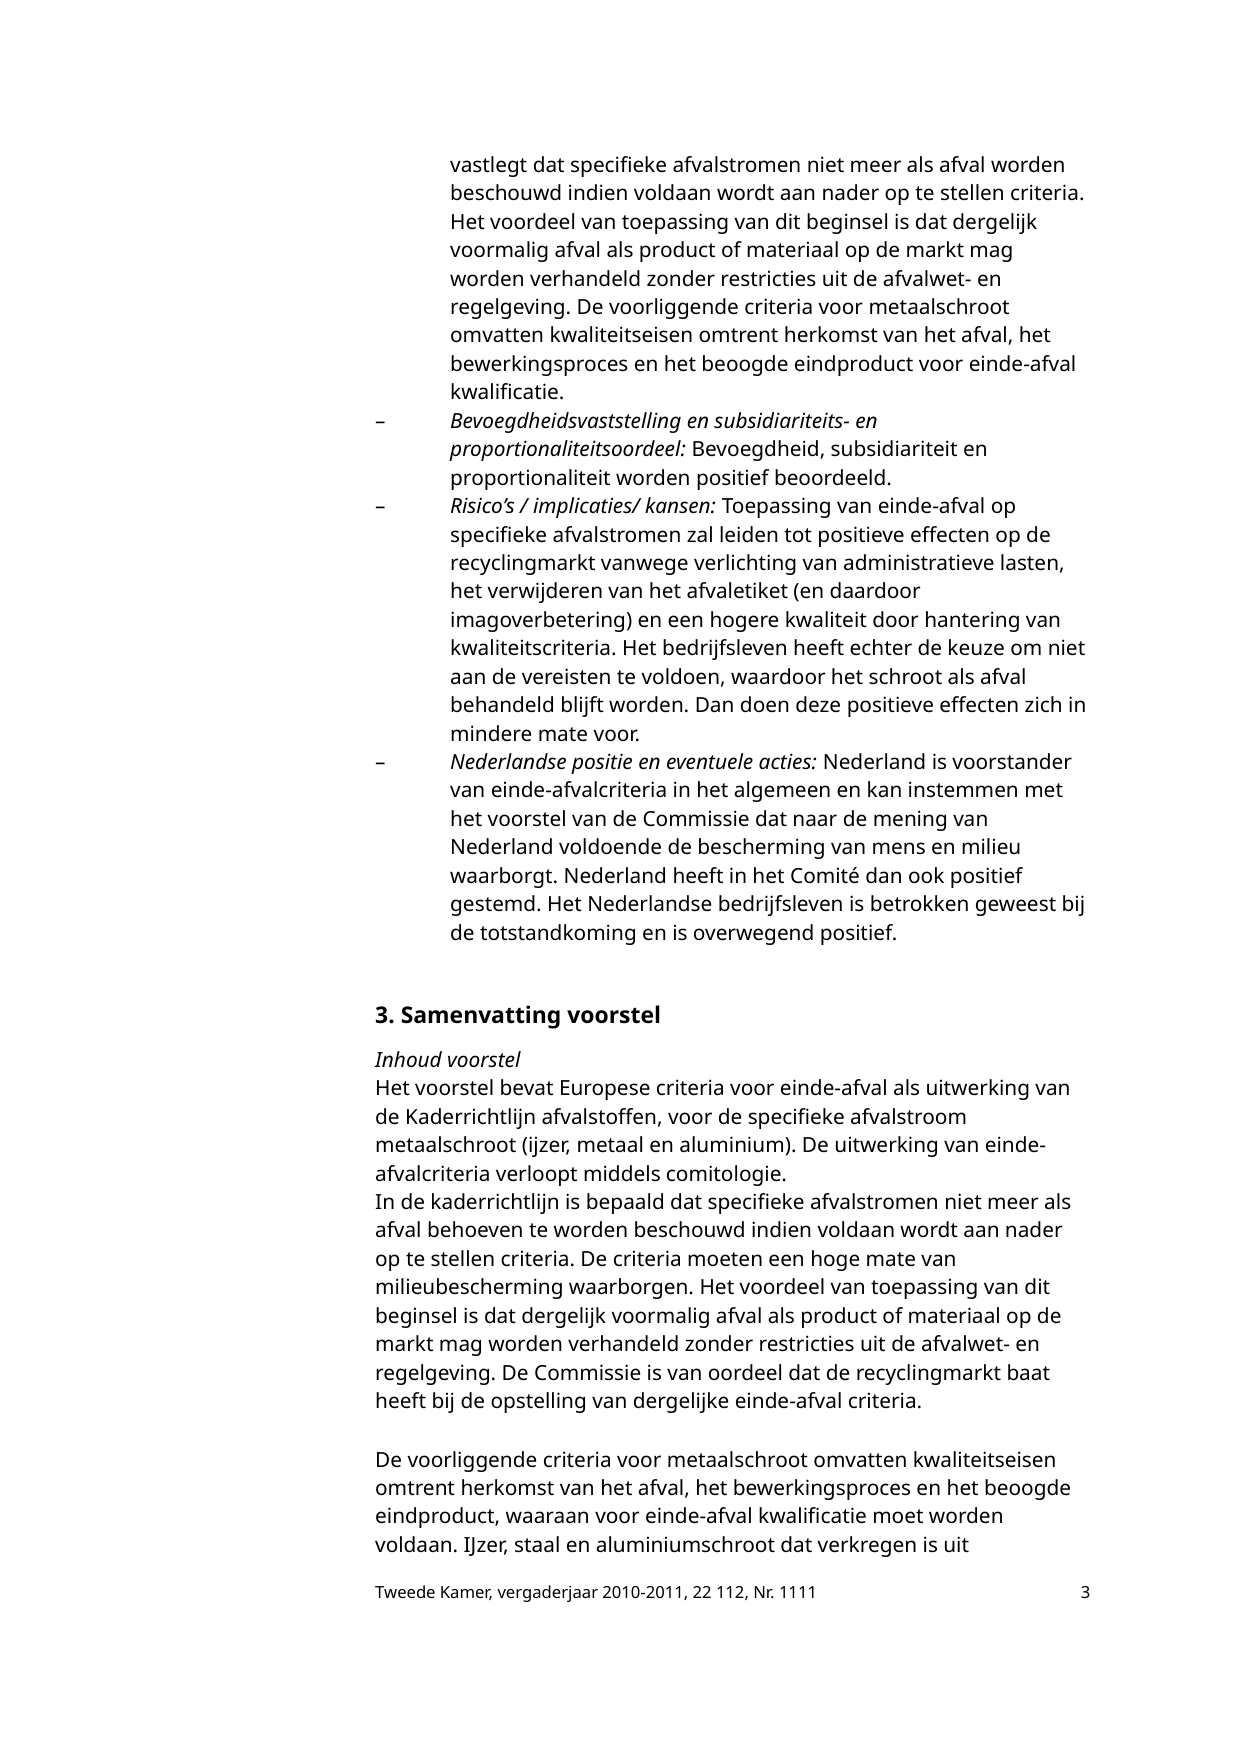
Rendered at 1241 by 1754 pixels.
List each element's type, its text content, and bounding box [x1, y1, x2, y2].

subtitle 3. Samenvatting voorstel [375, 999, 1090, 1030]
text De voorliggende criteria voor metaalschroot omvatten kwaliteitseisen omtrent herkomst van het afval, het bewerkingsproces en het beoogde eindproduct, waaraan voor einde-afval kwalificatie moet worden voldaan. IJzer, staal en aluminiumschroot dat verkregen is uit [375, 1445, 1090, 1558]
list Nederlandse positie en eventuele acties: Nederland is voorstander van einde-afvalcriteria in het algemeen en kan instemmen met het voorstel van de Commissie dat naar de mening van Nederland voldoende de bescherming van mens en milieu waarborgt. Nederland heeft in het Comité dan ook positief gestemd. Het Nederlandse bedrijfsleven is betrokken geweest bij de totstandkoming en is overwegend positief. [375, 747, 1090, 946]
text Inhoud voorstel [375, 1045, 1090, 1073]
list Bevoegdheidsvaststelling en subsidiariteits- en proportionaliteitsoordeel: Bevoegdheid, subsidiariteit en proportionaliteit worden positief beoordeeld. [375, 406, 1090, 491]
text Het voorstel bevat Europese criteria voor einde-afval als uitwerking van de Kaderrichtlijn afvalstoffen, voor de specifieke afvalstroom metaalschroot (ijzer, metaal en aluminium). De uitwerking van einde-afvalcriteria verloopt middels comitologie. [375, 1073, 1090, 1187]
text In de kaderrichtlijn is bepaald dat specifieke afvalstromen niet meer als afval behoeven te worden beschouwd indien voldaan wordt aan nader op te stellen criteria. De criteria moeten een hoge mate van milieubescherming waarborgen. Het voordeel van toepassing van dit beginsel is dat dergelijk voormalig afval als product of materiaal op de markt mag worden verhandeld zonder restricties uit de afvalwet- en regelgeving. De Commissie is van oordeel dat de recyclingmarkt baat heeft bij de opstelling van dergelijke einde-afval criteria. [375, 1187, 1090, 1415]
list vastlegt dat specifieke afvalstromen niet meer als afval worden beschouwd indien voldaan wordt aan nader op te stellen criteria. Het voordeel van toepassing van dit beginsel is dat dergelijk voormalig afval als product of materiaal op de markt mag worden verhandeld zonder restricties uit de afvalwet- en regelgeving. De voorliggende criteria voor metaalschroot omvatten kwaliteitseisen omtrent herkomst van het afval, het bewerkingsproces en het beoogde eindproduct voor einde-afval kwalificatie. [375, 150, 1090, 406]
list Risico’s / implicaties/ kansen: Toepassing van einde-afval op specifieke afvalstromen zal leiden tot positieve effecten op de recyclingmarkt vanwege verlichting van administratieve lasten, het verwijderen van het afvaletiket (en daardoor imagoverbetering) en een hogere kwaliteit door hantering van kwaliteitscriteria. Het bedrijfsleven heeft echter de keuze om niet aan de vereisten te voldoen, waardoor het schroot als afval behandeld blijft worden. Dan doen deze positieve effecten zich in mindere mate voor. [375, 491, 1090, 747]
